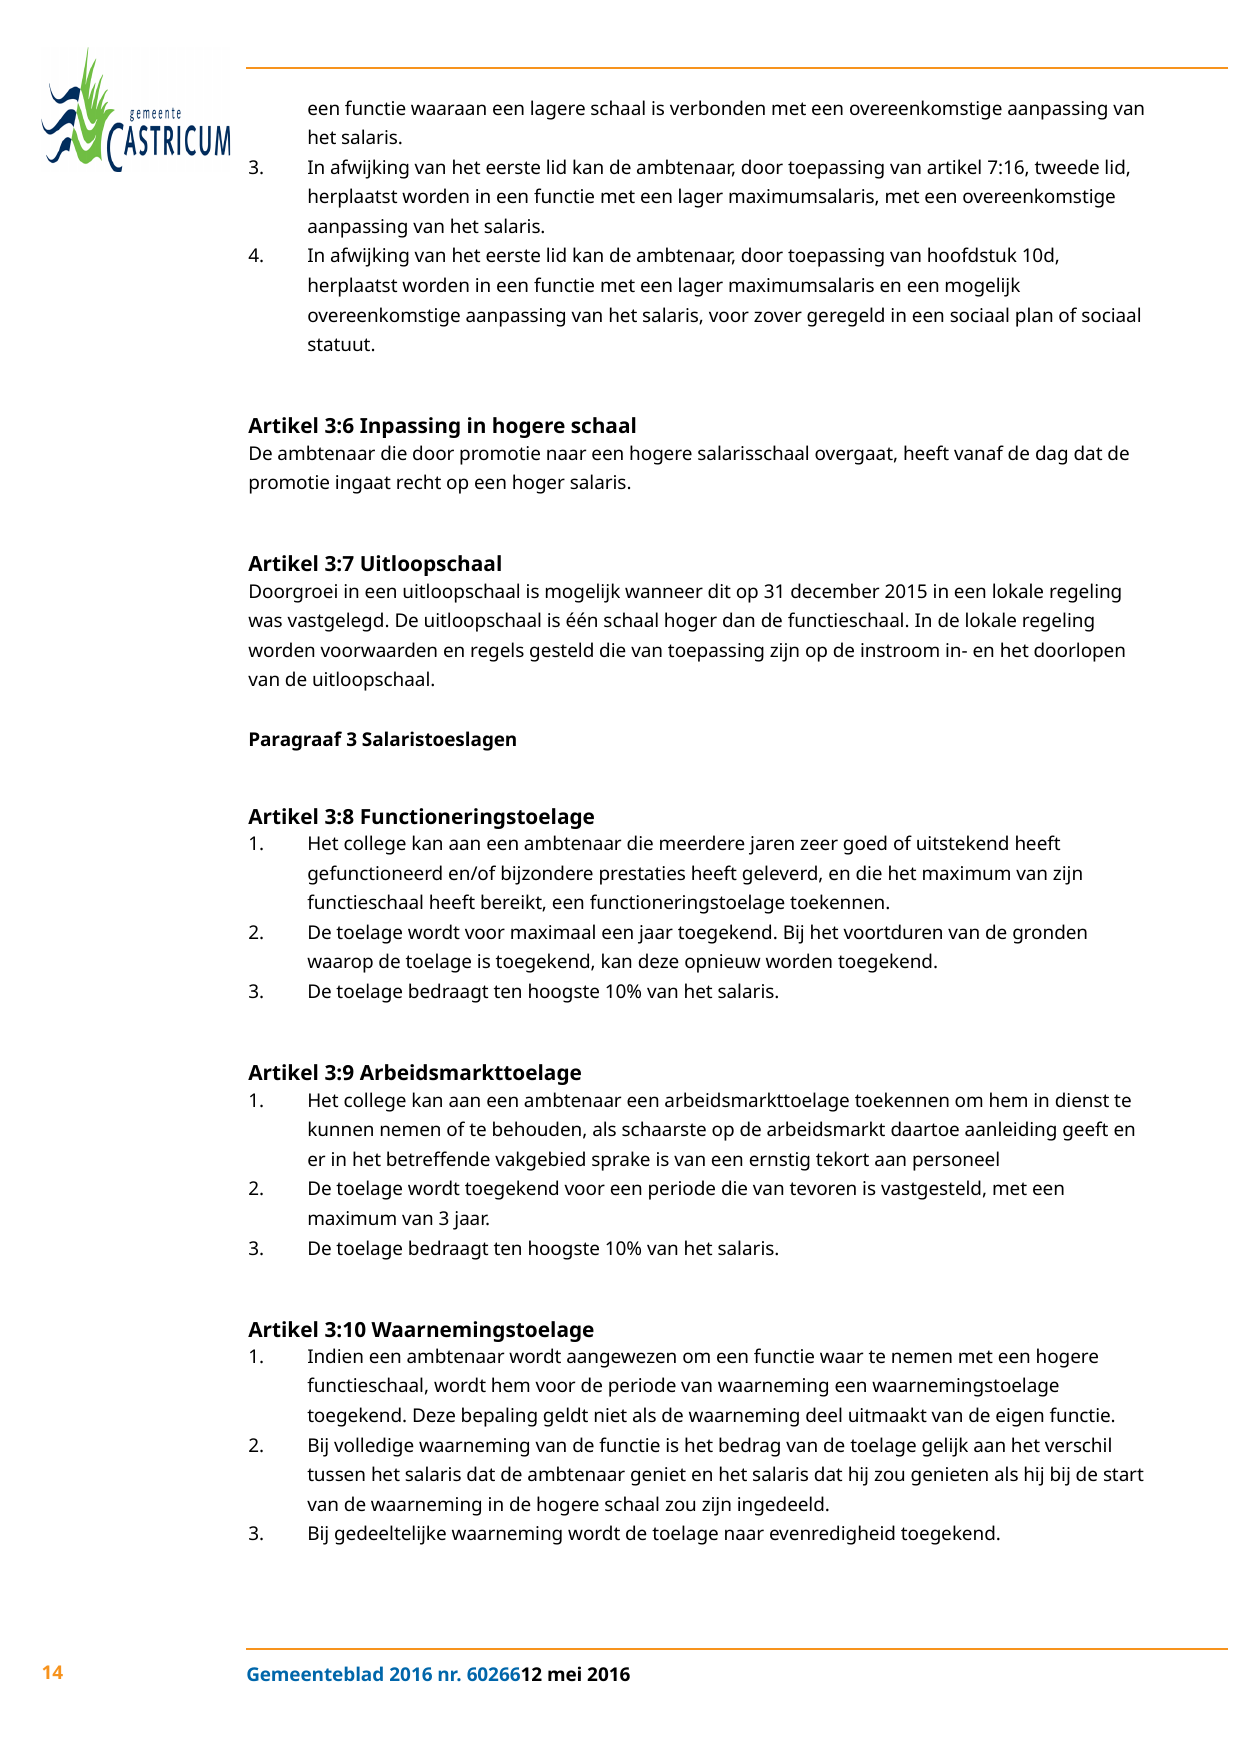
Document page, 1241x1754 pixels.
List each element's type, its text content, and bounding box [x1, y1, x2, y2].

text Artikel 3:6 Inpassing in hogere schaal [248, 411, 1152, 440]
text Doorgroei in een uitloopschaal is mogelijk wanneer dit op 31 december 2015 in een lokale regeling was vastgelegd. De uitloopschaal is één schaal hoger dan de functieschaal. In de lokale regeling worden voorwaarden en regels gesteld die van toepassing zijn op de instroom in- en het doorlopen van de uitloopschaal. [248, 578, 1152, 692]
list De toelage bedraagt ten hoogste 10% van het salaris. [248, 978, 1152, 1004]
list Het college kan aan een ambtenaar die meerdere jaren zeer goed of uitstekend heeft gefunctioneerd en/of bijzondere prestaties heeft geleverd, en die het maximum van zijn functieschaal heeft bereikt, een functioneringstoelage toekennen. [248, 830, 1152, 915]
list De toelage bedraagt ten hoogste 10% van het salaris. [248, 1235, 1152, 1260]
list In afwijking van het eerste lid kan de ambtenaar, door toepassing van artikel 7:16, tweede lid, herplaatst worden in een functie met een lager maximumsalaris, met een overeenkomstige aanpassing van het salaris. [248, 154, 1152, 239]
text Artikel 3:10 Waarnemingstoelage [248, 1315, 1152, 1343]
list een functie waaraan een lagere schaal is verbonden met een overeenkomstige aanpassing van het salaris. [248, 95, 1152, 150]
list De toelage wordt voor maximaal een jaar toegekend. Bij het voortduren van de gronden waarop de toelage is toegekend, kan deze opnieuw worden toegekend. [248, 919, 1152, 974]
text Artikel 3:8 Functioneringstoelage [248, 802, 1152, 830]
list Bij gedeeltelijke waarneming wordt de toelage naar evenredigheid toegekend. [248, 1521, 1152, 1546]
picture [41, 47, 231, 172]
list De toelage wordt toegekend voor een periode die van tevoren is vastgesteld, met een maximum van 3 jaar. [248, 1176, 1152, 1231]
text Paragraaf 3 Salaristoeslagen [248, 726, 1152, 752]
text Artikel 3:7 Uitloopschaal [248, 549, 1152, 578]
list Het college kan aan een ambtenaar een arbeidsmarkttoelage toekennen om hem in dienst te kunnen nemen of te behouden, als schaarste op de arbeidsmarkt daartoe aanleiding geeft en er in het betreffende vakgebied sprake is van een ernstig tekort aan personeel [248, 1087, 1152, 1172]
list Indien een ambtenaar wordt aangewezen om een functie waar te nemen met een hogere functieschaal, wordt hem voor de periode van waarneming een waarnemingstoelage toegekend. Deze bepaling geldt niet als de waarneming deel uitmaakt van de eigen functie. [248, 1343, 1152, 1428]
list In afwijking van het eerste lid kan de ambtenaar, door toepassing van hoofdstuk 10d, herplaatst worden in een functie met een lager maximumsalaris en een mogelijk overeenkomstige aanpassing van het salaris, voor zover geregeld in een sociaal plan of sociaal statuut. [248, 243, 1152, 357]
list Bij volledige waarneming van de functie is het bedrag van de toelage gelijk aan het verschil tussen het salaris dat de ambtenaar geniet en het salaris dat hij zou genieten als hij bij de start van de waarneming in de hogere schaal zou zijn ingedeeld. [248, 1432, 1152, 1517]
text De ambtenaar die door promotie naar een hogere salarisschaal overgaat, heeft vanaf de dag dat de promotie ingaat recht op een hoger salaris. [248, 440, 1152, 495]
text Artikel 3:9 Arbeidsmarkttoelage [248, 1058, 1152, 1087]
